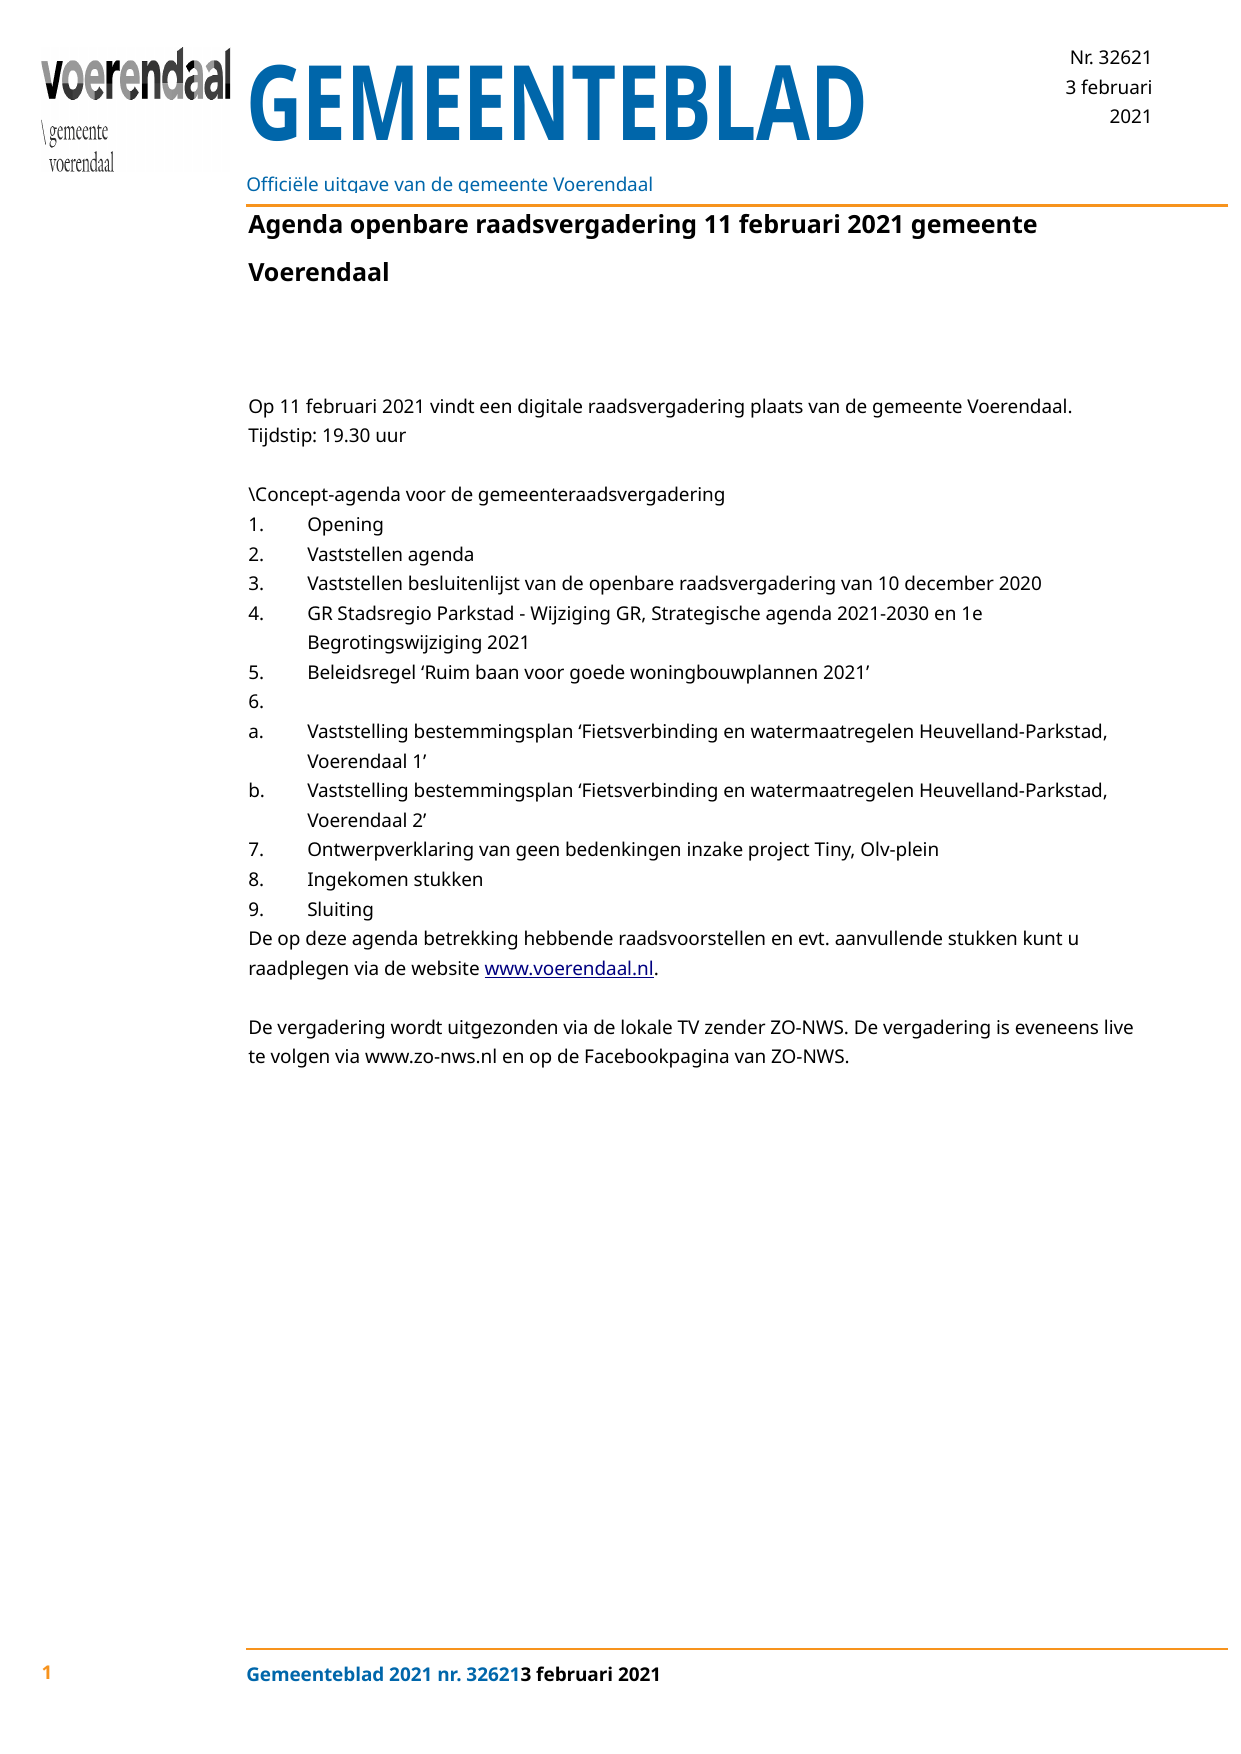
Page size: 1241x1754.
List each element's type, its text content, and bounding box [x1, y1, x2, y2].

list Ontwerpverklaring van geen bedenkingen inzake project Tiny, Olv-plein [248, 837, 1152, 862]
list Vaststellen agenda [248, 541, 1152, 567]
list Vaststelling bestemmingsplan ‘Fietsverbinding en watermaatregelen Heuvelland-Parkstad, Voerendaal 2’ [248, 777, 1152, 833]
text De op deze agenda betrekking hebbende raadsvoorstellen en evt. aanvullende stukken kunt u raadplegen via de website www.voerendaal.nl. [248, 925, 1152, 981]
picture [41, 47, 231, 172]
text Op 11 februari 2021 vindt een digitale raadsvergadering plaats van de gemeente Voerendaal. [248, 393, 1152, 419]
text \Concept-agenda voor de gemeenteraadsvergadering [248, 482, 1152, 507]
text De vergadering wordt uitgezonden via de lokale TV zender ZO-NWS. De vergadering is eveneens live te volgen via www.zo-nws.nl en op de Facebookpagina van ZO-NWS. [248, 1014, 1152, 1069]
list GR Stadsregio Parkstad - Wijziging GR, Strategische agenda 2021-2030 en 1e Begrotingswijziging 2021 [248, 600, 1152, 655]
list Sluiting [248, 896, 1152, 922]
list Ingekomen stukken [248, 866, 1152, 892]
text Agenda openbare raadsvergadering 11 februari 2021 gemeente Voerendaal [248, 207, 1152, 288]
list Vaststellen besluitenlijst van de openbare raadsvergadering van 10 december 2020 [248, 570, 1152, 596]
list Vaststelling bestemmingsplan ‘Fietsverbinding en watermaatregelen Heuvelland-Parkstad, Voerendaal 1’ [248, 718, 1152, 774]
list Opening [248, 511, 1152, 537]
text Tijdstip: 19.30 uur [248, 422, 1152, 448]
list Beleidsregel ‘Ruim baan voor goede woningbouwplannen 2021’ [248, 659, 1152, 685]
